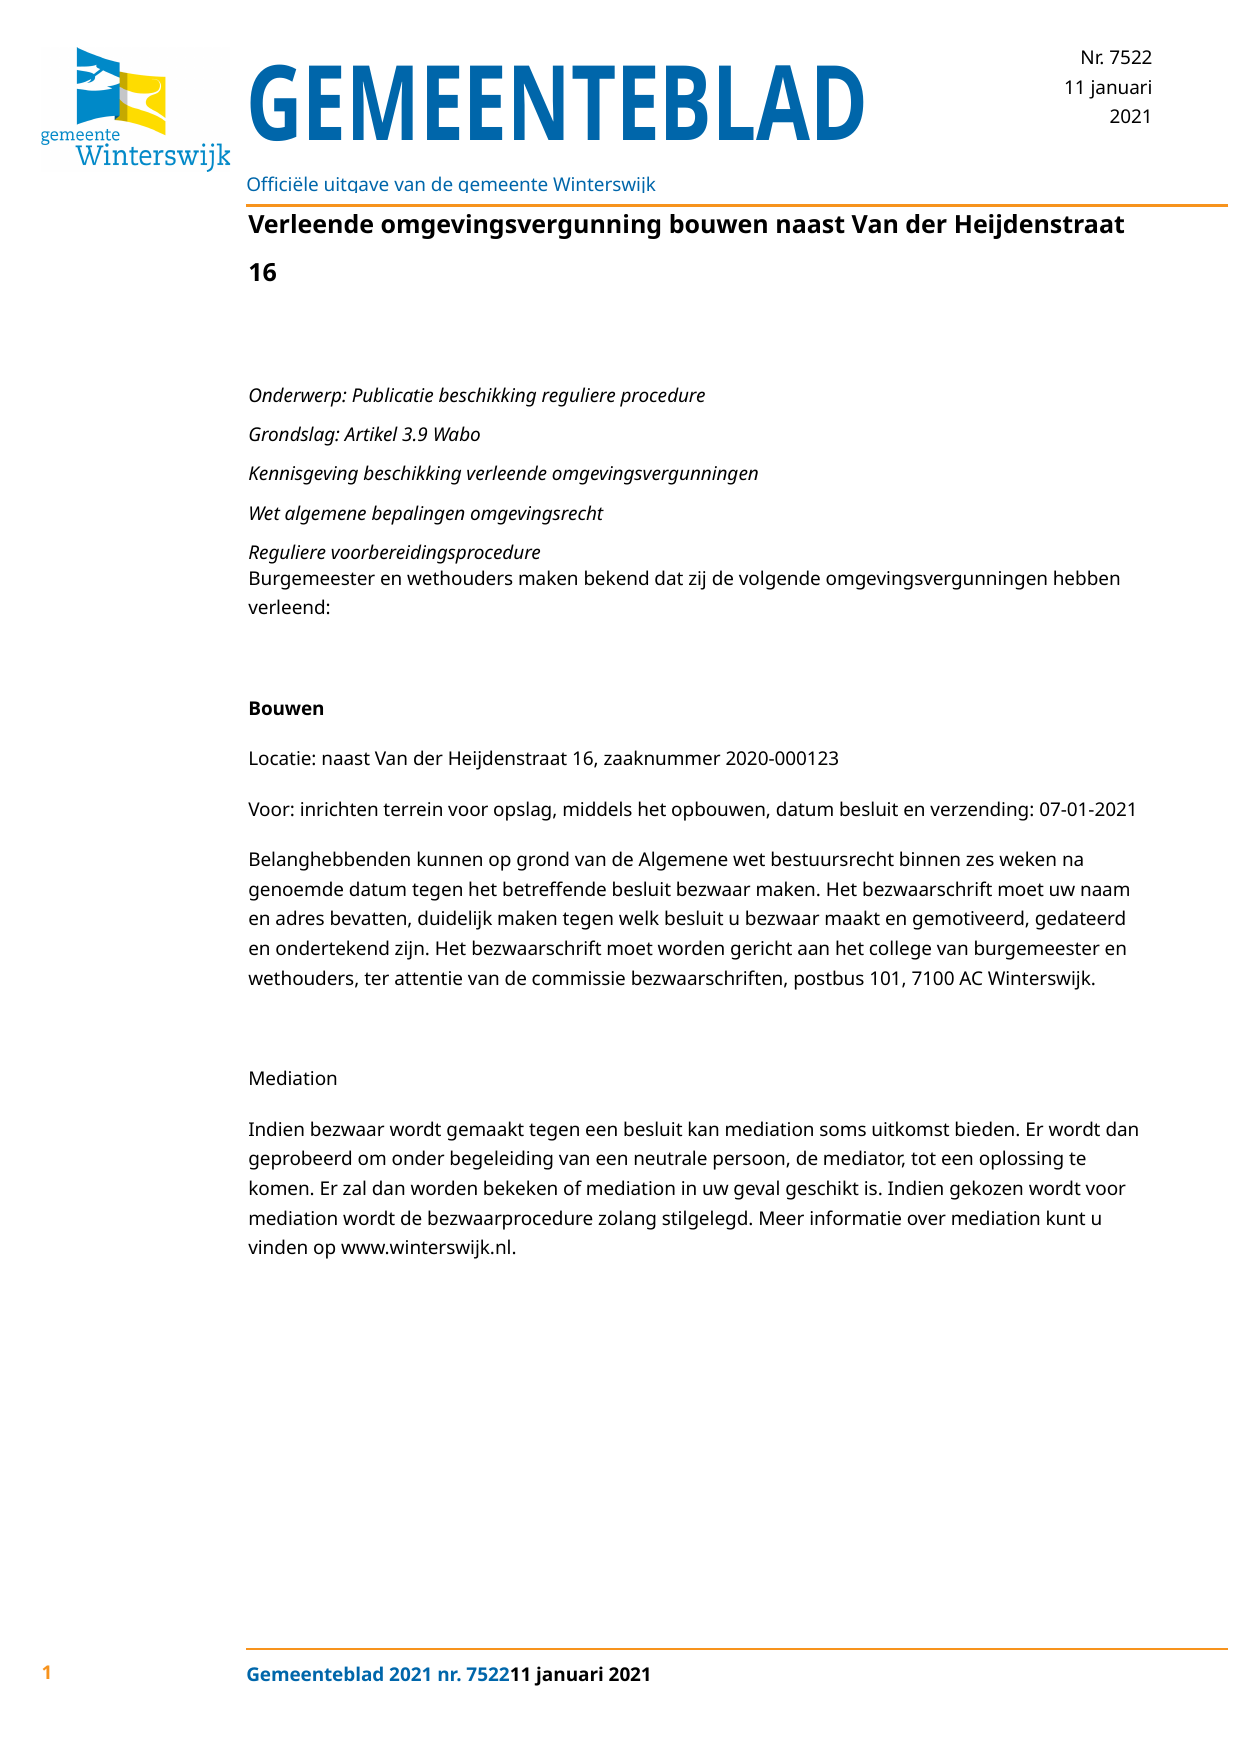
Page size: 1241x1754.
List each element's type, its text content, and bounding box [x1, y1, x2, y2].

text Indien bezwaar wordt gemaakt tegen een besluit kan mediation soms uitkomst bieden. Er wordt dan geprobeerd om onder begeleiding van een neutrale persoon, de mediator, tot een oplossing te komen. Er zal dan worden bekeken of mediation in uw geval geschikt is. Indien gekozen wordt voor mediation wordt de bezwaarprocedure zolang stilgelegd. Meer informatie over mediation kunt u vinden op www.winterswijk.nl. [248, 1116, 1152, 1260]
text Kennisgeving beschikking verleende omgevingsvergunningen [248, 460, 1152, 486]
text Belanghebbenden kunnen op grond van de Algemene wet bestuursrecht binnen zes weken na genoemde datum tegen het betreffende besluit bezwaar maken. Het bezwaarschrift moet uw naam en adres bevatten, duidelijk maken tegen welk besluit u bezwaar maakt en gemotiveerd, gedateerd en ondertekend zijn. Het bezwaarschrift moet worden gericht aan het college van burgemeester en wethouders, ter attentie van de commissie bezwaarschriften, postbus 101, 7100 AC Winterswijk. [248, 846, 1152, 990]
text Reguliere voorbereidingsprocedure [248, 539, 1152, 565]
text Burgemeester en wethouders maken bekend dat zij de volgende omgevingsvergunningen hebben verleend: [248, 565, 1152, 620]
text Verleende omgevingsvergunning bouwen naast Van der Heijdenstraat 16 [248, 207, 1152, 288]
text Voor: inrichten terrein voor opslag, middels het opbouwen, datum besluit en verzending: 07-01-2021 [248, 796, 1152, 822]
text Wet algemene bepalingen omgevingsrecht [248, 500, 1152, 525]
picture [225, 153, 231, 162]
picture [41, 47, 231, 172]
text Locatie: naast Van der Heijdenstraat 16, zaaknummer 2020-000123 [248, 746, 1152, 771]
text Grondslag: Artikel 3.9 Wabo [248, 421, 1152, 447]
text Onderwerp: Publicatie beschikking reguliere procedure [248, 382, 1152, 408]
text Bouwen [248, 695, 1152, 721]
text Mediation [248, 1066, 1152, 1091]
